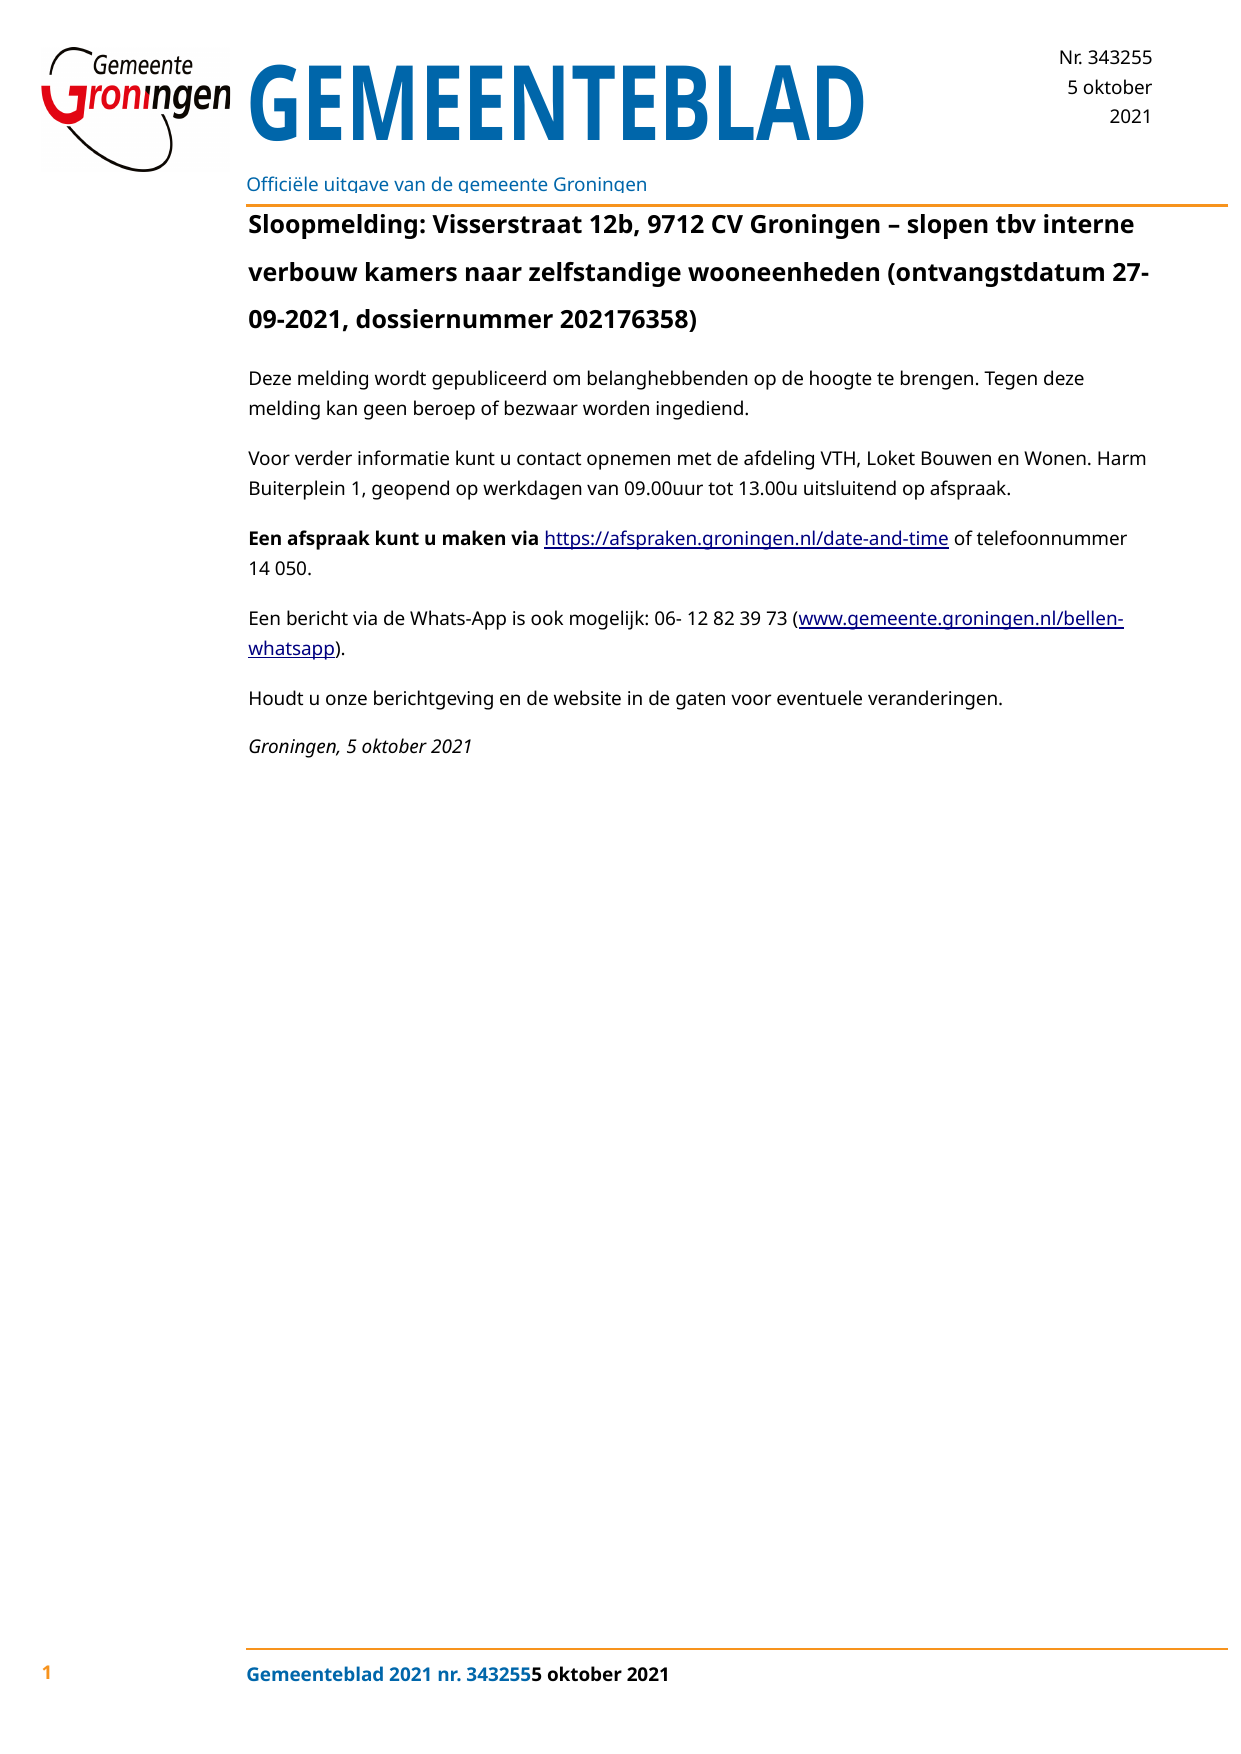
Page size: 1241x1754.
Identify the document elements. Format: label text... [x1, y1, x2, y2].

text Sloopmelding: Visserstraat 12b, 9712 CV Groningen – slopen tbv interne verbouw kamers naar zelfstandige wooneenheden (ontvangstdatum 27-09-2021, dossiernummer 202176358) [248, 207, 1152, 336]
text Houdt u onze berichtgeving en de website in de gaten voor eventuele veranderingen. [248, 686, 1152, 711]
text Groningen, 5 oktober 2021 [248, 733, 1152, 759]
text Een bericht via de Whats-App is ook mogelijk: 06- 12 82 39 73 (www.gemeente.groningen.nl/bellen-whatsapp). [248, 606, 1152, 661]
picture [41, 47, 231, 172]
text Een afspraak kunt u maken via https://afspraken.groningen.nl/date-and-time of telefoonnummer 14 050. [248, 526, 1152, 581]
text Voor verder informatie kunt u contact opnemen met de afdeling VTH, Loket Bouwen en Wonen. Harm Buiterplein 1, geopend op werkdagen van 09.00uur tot 13.00u uitsluitend op afspraak. [248, 446, 1152, 501]
text Deze melding wordt gepubliceerd om belanghebbenden op de hoogte te brengen. Tegen deze melding kan geen beroep of bezwaar worden ingediend. [248, 366, 1152, 421]
